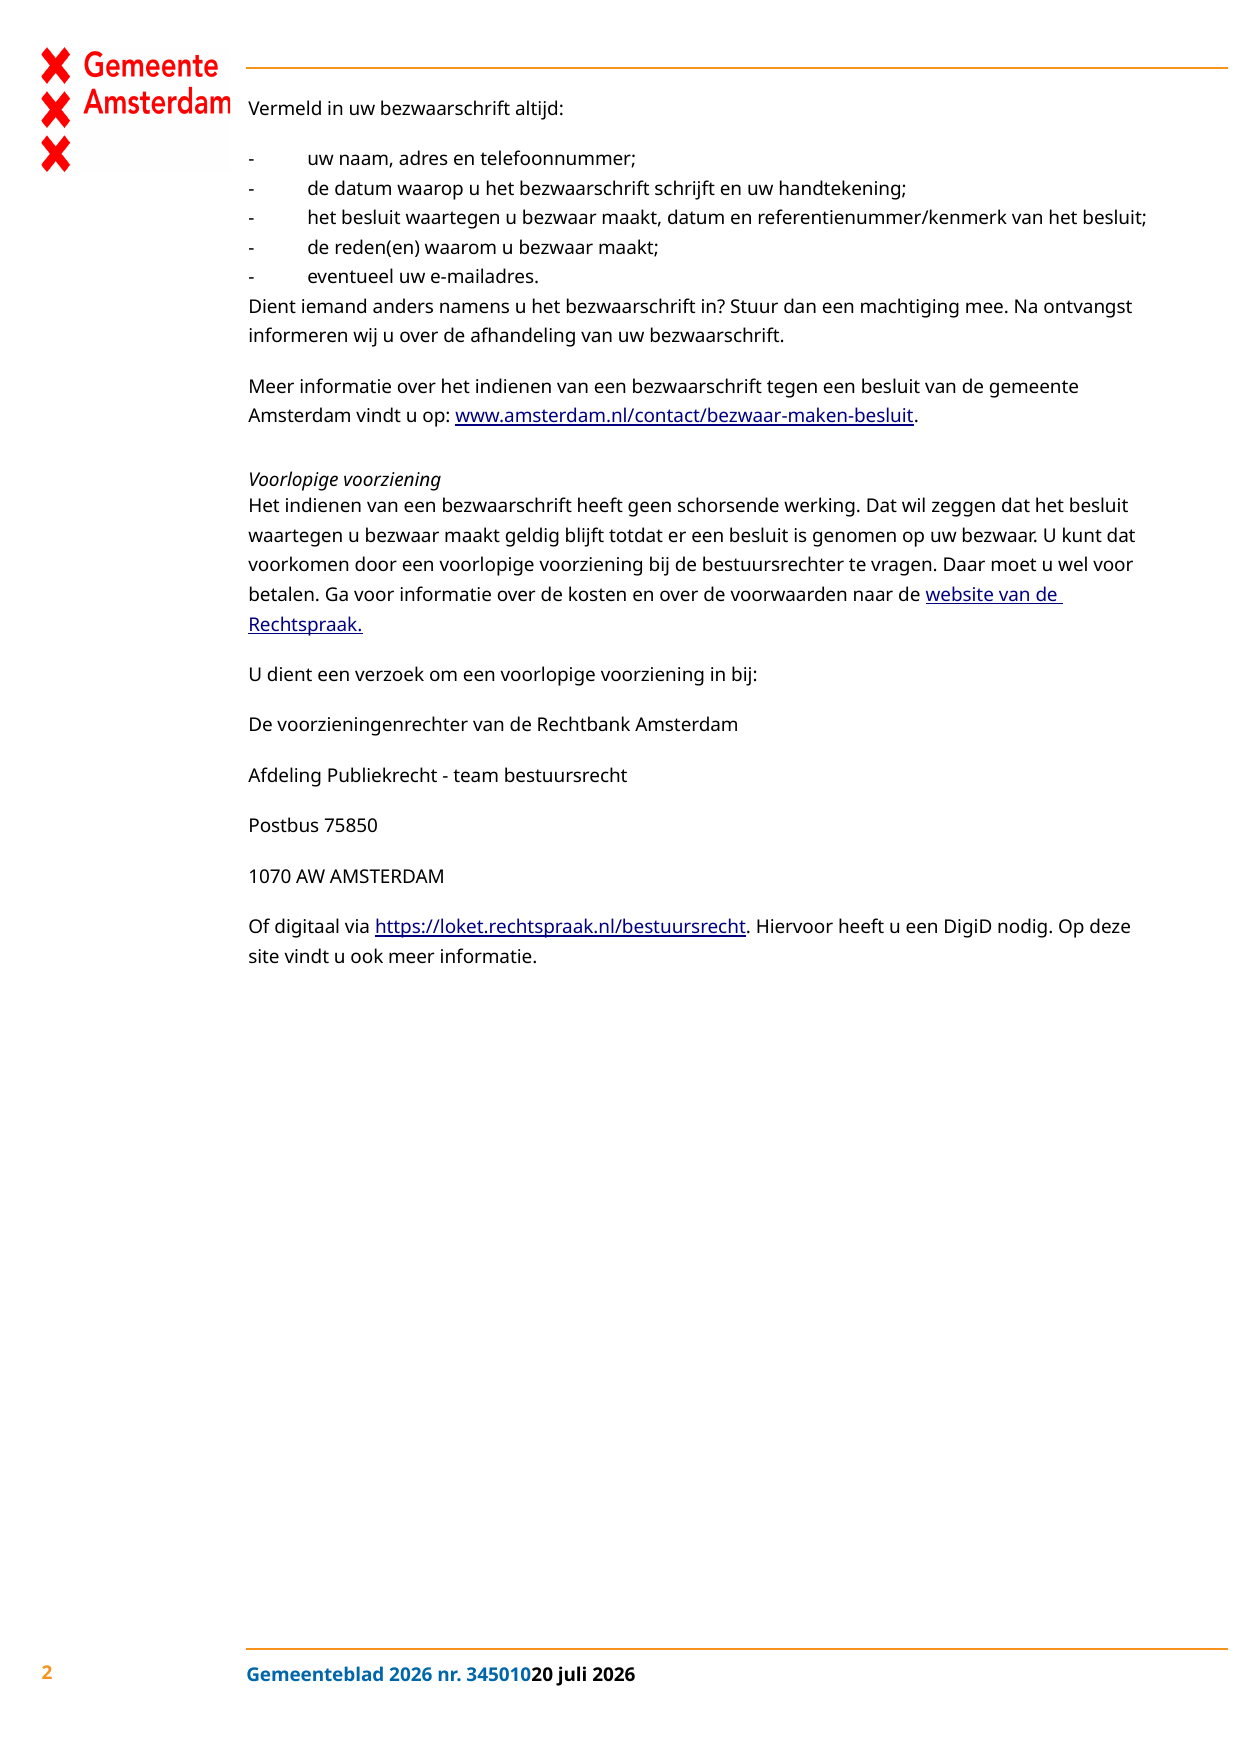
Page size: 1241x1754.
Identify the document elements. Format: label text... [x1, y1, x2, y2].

picture [41, 47, 231, 172]
text Afdeling Publiekrecht - team bestuursrecht [248, 762, 1152, 788]
text Voorlopige voorziening [248, 467, 1152, 492]
text Vermeld in uw bezwaarschrift altijd: [248, 95, 1152, 121]
list het besluit waartegen u bezwaar maakt, datum en referentienummer/kenmerk van het besluit; [248, 204, 1152, 230]
text U dient een verzoek om een voorlopige voorziening in bij: [248, 661, 1152, 687]
text 1070 AW AMSTERDAM [248, 863, 1152, 888]
list uw naam, adres en telefoonnummer; [248, 145, 1152, 171]
text Postbus 75850 [248, 812, 1152, 838]
list de datum waarop u het bezwaarschrift schrijft en uw handtekening; [248, 175, 1152, 201]
text De voorzieningenrechter van de Rechtbank Amsterdam [248, 712, 1152, 737]
text Dient iemand anders namens u het bezwaarschrift in? Stuur dan een machtiging mee. Na ontvangst informeren wij u over de afhandeling van uw bezwaarschrift. [248, 293, 1152, 348]
text Meer informatie over het indienen van een bezwaarschrift tegen een besluit van de gemeente Amsterdam vindt u op: www.amsterdam.nl/contact/bezwaar-maken-besluit. [248, 373, 1152, 428]
list eventueel uw e-mailadres. [248, 263, 1152, 289]
list de reden(en) waarom u bezwaar maakt; [248, 234, 1152, 260]
text Het indienen van een bezwaarschrift heeft geen schorsende werking. Dat wil zeggen dat het besluit waartegen u bezwaar maakt geldig blijft totdat er een besluit is genomen op uw bezwaar. U kunt dat voorkomen door een voorlopige voorziening bij de bestuursrechter te vragen. Daar moet u wel voor betalen. Ga voor informatie over de kosten en over de voorwaarden naar de website van de Rechtspraak. [248, 492, 1152, 636]
text Of digitaal via https://loket.rechtspraak.nl/bestuursrecht. Hiervoor heeft u een DigiD nodig. Op deze site vindt u ook meer informatie. [248, 913, 1152, 968]
